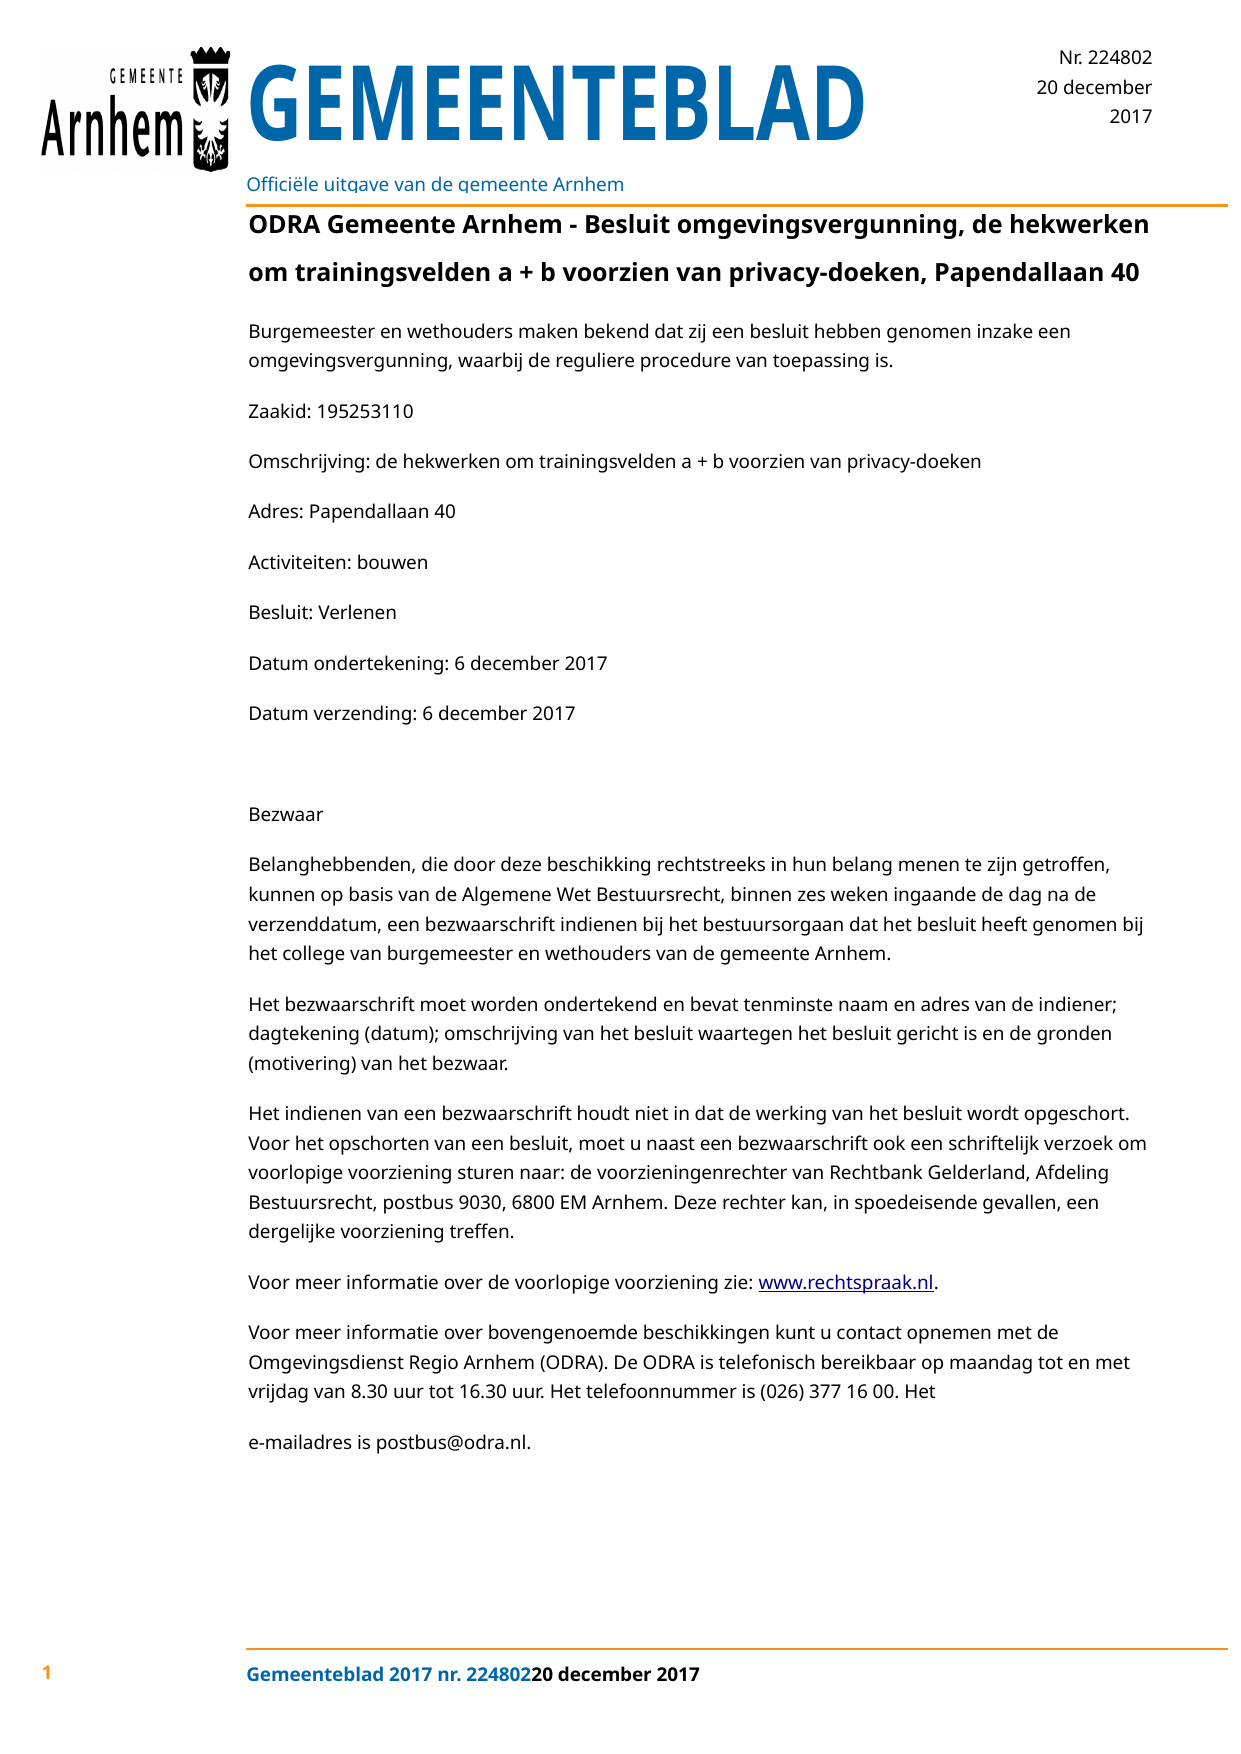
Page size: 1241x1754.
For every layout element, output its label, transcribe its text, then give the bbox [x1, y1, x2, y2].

text Belanghebbenden, die door deze beschikking rechtstreeks in hun belang menen te zijn getroffen, kunnen op basis van de Algemene Wet Bestuursrecht, binnen zes weken ingaande de dag na de verzenddatum, een bezwaarschrift indienen bij het bestuursorgaan dat het besluit heeft genomen bij het college van burgemeester en wethouders van de gemeente Arnhem. [248, 852, 1152, 966]
text Het indienen van een bezwaarschrift houdt niet in dat de werking van het besluit wordt opgeschort. Voor het opschorten van een besluit, moet u naast een bezwaarschrift ook een schriftelijk verzoek om voorlopige voorziening sturen naar: de voorzieningenrechter van Rechtbank Gelderland, Afdeling Bestuursrecht, postbus 9030, 6800 EM Arnhem. Deze rechter kan, in spoedeisende gevallen, een dergelijke voorziening treffen. [248, 1100, 1152, 1244]
text Burgemeester en wethouders maken bekend dat zij een besluit hebben genomen inzake een omgevingsvergunning, waarbij de reguliere procedure van toepassing is. [248, 318, 1152, 373]
text Datum verzending: 6 december 2017 [248, 700, 1152, 726]
text Besluit: Verlenen [248, 599, 1152, 625]
text Zaakid: 195253110 [248, 398, 1152, 424]
text Bezwaar [248, 801, 1152, 827]
text Voor meer informatie over bovengenoemde beschikkingen kunt u contact opnemen met de Omgevingsdienst Regio Arnhem (ODRA). De ODRA is telefonisch bereikbaar op maandag tot en met vrijdag van 8.30 uur tot 16.30 uur. Het telefoonnummer is (026) 377 16 00. Het [248, 1319, 1152, 1404]
text Activiteiten: bouwen [248, 549, 1152, 575]
picture [41, 47, 231, 172]
text Het bezwaarschrift moet worden ondertekend en bevat tenminste naam en adres van de indiener; dagtekening (datum); omschrijving van het besluit waartegen het besluit gericht is en de gronden (motivering) van het bezwaar. [248, 991, 1152, 1076]
text Datum ondertekening: 6 december 2017 [248, 650, 1152, 676]
text ODRA Gemeente Arnhem - Besluit omgevingsvergunning, de hekwerken om trainingsvelden a + b voorzien van privacy-doeken, Papendallaan 40 [248, 207, 1152, 288]
text Omschrijving: de hekwerken om trainingsvelden a + b voorzien van privacy-doeken [248, 448, 1152, 474]
text Adres: Papendallaan 40 [248, 499, 1152, 524]
text Voor meer informatie over de voorlopige voorziening zie: www.rechtspraak.nl. [248, 1269, 1152, 1295]
text e-mailadres is postbus@odra.nl. [248, 1429, 1152, 1455]
